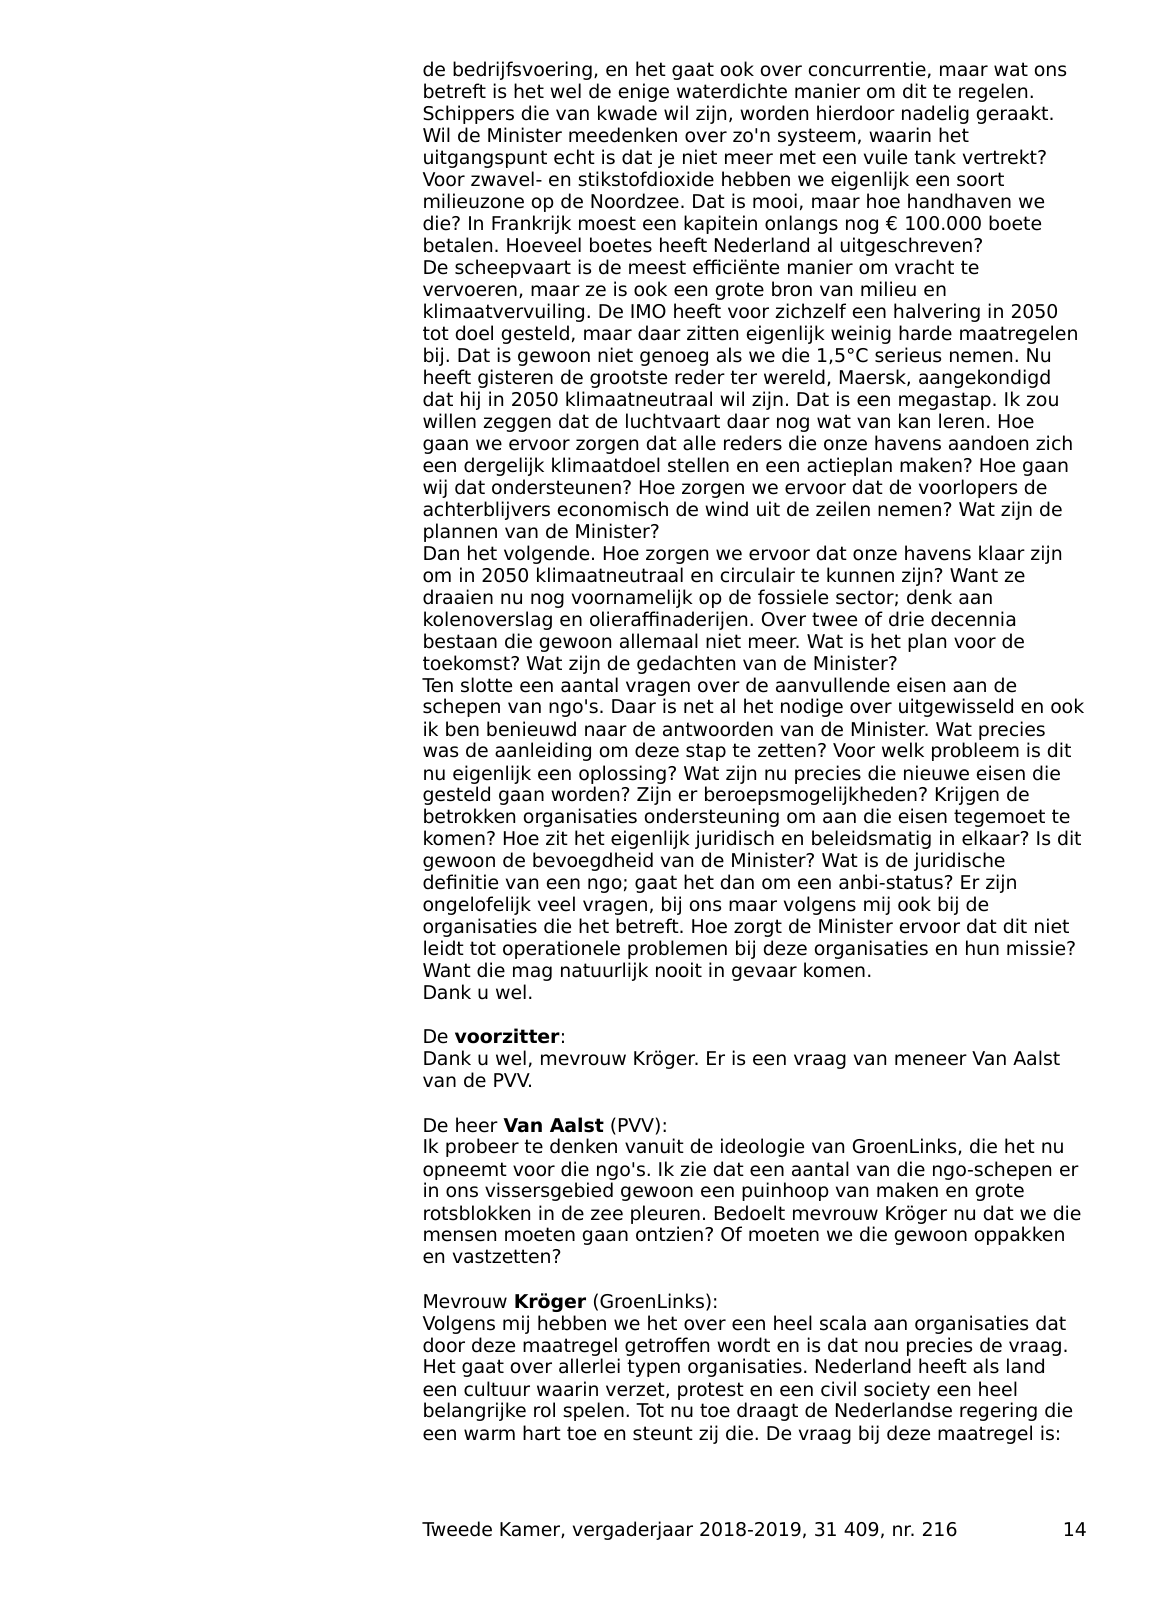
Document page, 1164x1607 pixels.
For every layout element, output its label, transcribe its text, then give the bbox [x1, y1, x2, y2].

text Dank u wel. [422, 982, 1087, 1004]
text Mevrouw Kröger (GroenLinks): [422, 1291, 1087, 1312]
text Ten slotte een aantal vragen over de aanvullende eisen aan de schepen van ngo's. Daar is net al het nodige over uitgewisseld en ook ik ben benieuwd naar de antwoorden van de Minister. Wat precies was de aanleiding om deze stap te zetten? Voor welk probleem is dit nu eigenlijk een oplossing? Wat zijn nu precies die nieuwe eisen die gesteld gaan worden? Zijn er beroepsmogelijkheden? Krijgen de betrokken organisaties ondersteuning om aan die eisen tegemoet te komen? Hoe zit het eigenlijk juridisch en beleidsmatig in elkaar? Is dit gewoon de bevoegdheid van de Minister? Wat is de juridische definitie van een ngo; gaat het dan om een anbi-status? Er zijn ongelofelijk veel vragen, bij ons maar volgens mij ook bij de organisaties die het betreft. Hoe zorgt de Minister ervoor dat dit niet leidt tot operationele problemen bij deze organisaties en hun missie? Want die mag natuurlijk nooit in gevaar komen. [422, 674, 1087, 982]
text De voorzitter: [422, 1026, 1087, 1048]
text Voor zwavel- en stikstofdioxide hebben we eigenlijk een soort milieuzone op de Noordzee. Dat is mooi, maar hoe handhaven we die? In Frankrijk moest een kapitein onlangs nog € 100.000 boete betalen. Hoeveel boetes heeft Nederland al uitgeschreven? [422, 169, 1087, 257]
text Volgens mij hebben we het over een heel scala aan organisaties dat door deze maatregel getroffen wordt en is dat nou precies de vraag. Het gaat over allerlei typen organisaties. Nederland heeft als land een cultuur waarin verzet, protest en een civil society een heel belangrijke rol spelen. Tot nu toe draagt de Nederlandse regering die een warm hart toe en steunt zij die. De vraag bij deze maatregel is: [422, 1312, 1087, 1444]
text Dan het volgende. Hoe zorgen we ervoor dat onze havens klaar zijn om in 2050 klimaatneutraal en circulair te kunnen zijn? Want ze draaien nu nog voornamelijk op de fossiele sector; denk aan kolenoverslag en olieraffinaderijen. Over twee of drie decennia bestaan die gewoon allemaal niet meer. Wat is het plan voor de toekomst? Wat zijn de gedachten van de Minister? [422, 543, 1087, 674]
text De scheepvaart is de meest efficiënte manier om vracht te vervoeren, maar ze is ook een grote bron van milieu en klimaatvervuiling. De IMO heeft voor zichzelf een halvering in 2050 tot doel gesteld, maar daar zitten eigenlijk weinig harde maatregelen bij. Dat is gewoon niet genoeg als we die 1,5°C serieus nemen. Nu heeft gisteren de grootste reder ter wereld, Maersk, aangekondigd dat hij in 2050 klimaatneutraal wil zijn. Dat is een megastap. Ik zou willen zeggen dat de luchtvaart daar nog wat van kan leren. Hoe gaan we ervoor zorgen dat alle reders die onze havens aandoen zich een dergelijk klimaatdoel stellen en een actieplan maken? Hoe gaan wij dat ondersteunen? Hoe zorgen we ervoor dat de voorlopers de achterblijvers economisch de wind uit de zeilen nemen? Wat zijn de plannen van de Minister? [422, 257, 1087, 543]
text De heer Van Aalst (PVV): [422, 1114, 1087, 1136]
text Dank u wel, mevrouw Kröger. Er is een vraag van meneer Van Aalst van de PVV. [422, 1048, 1087, 1092]
text Ik probeer te denken vanuit de ideologie van GroenLinks, die het nu opneemt voor die ngo's. Ik zie dat een aantal van die ngo-schepen er in ons vissersgebied gewoon een puinhoop van maken en grote rotsblokken in de zee pleuren. Bedoelt mevrouw Kröger nu dat we die mensen moeten gaan ontzien? Of moeten we die gewoon oppakken en vastzetten? [422, 1136, 1087, 1268]
text de bedrijfsvoering, en het gaat ook over concurrentie, maar wat ons betreft is het wel de enige waterdichte manier om dit te regelen. Schippers die van kwade wil zijn, worden hierdoor nadelig geraakt. Wil de Minister meedenken over zo'n systeem, waarin het uitgangspunt echt is dat je niet meer met een vuile tank vertrekt? [422, 59, 1087, 169]
